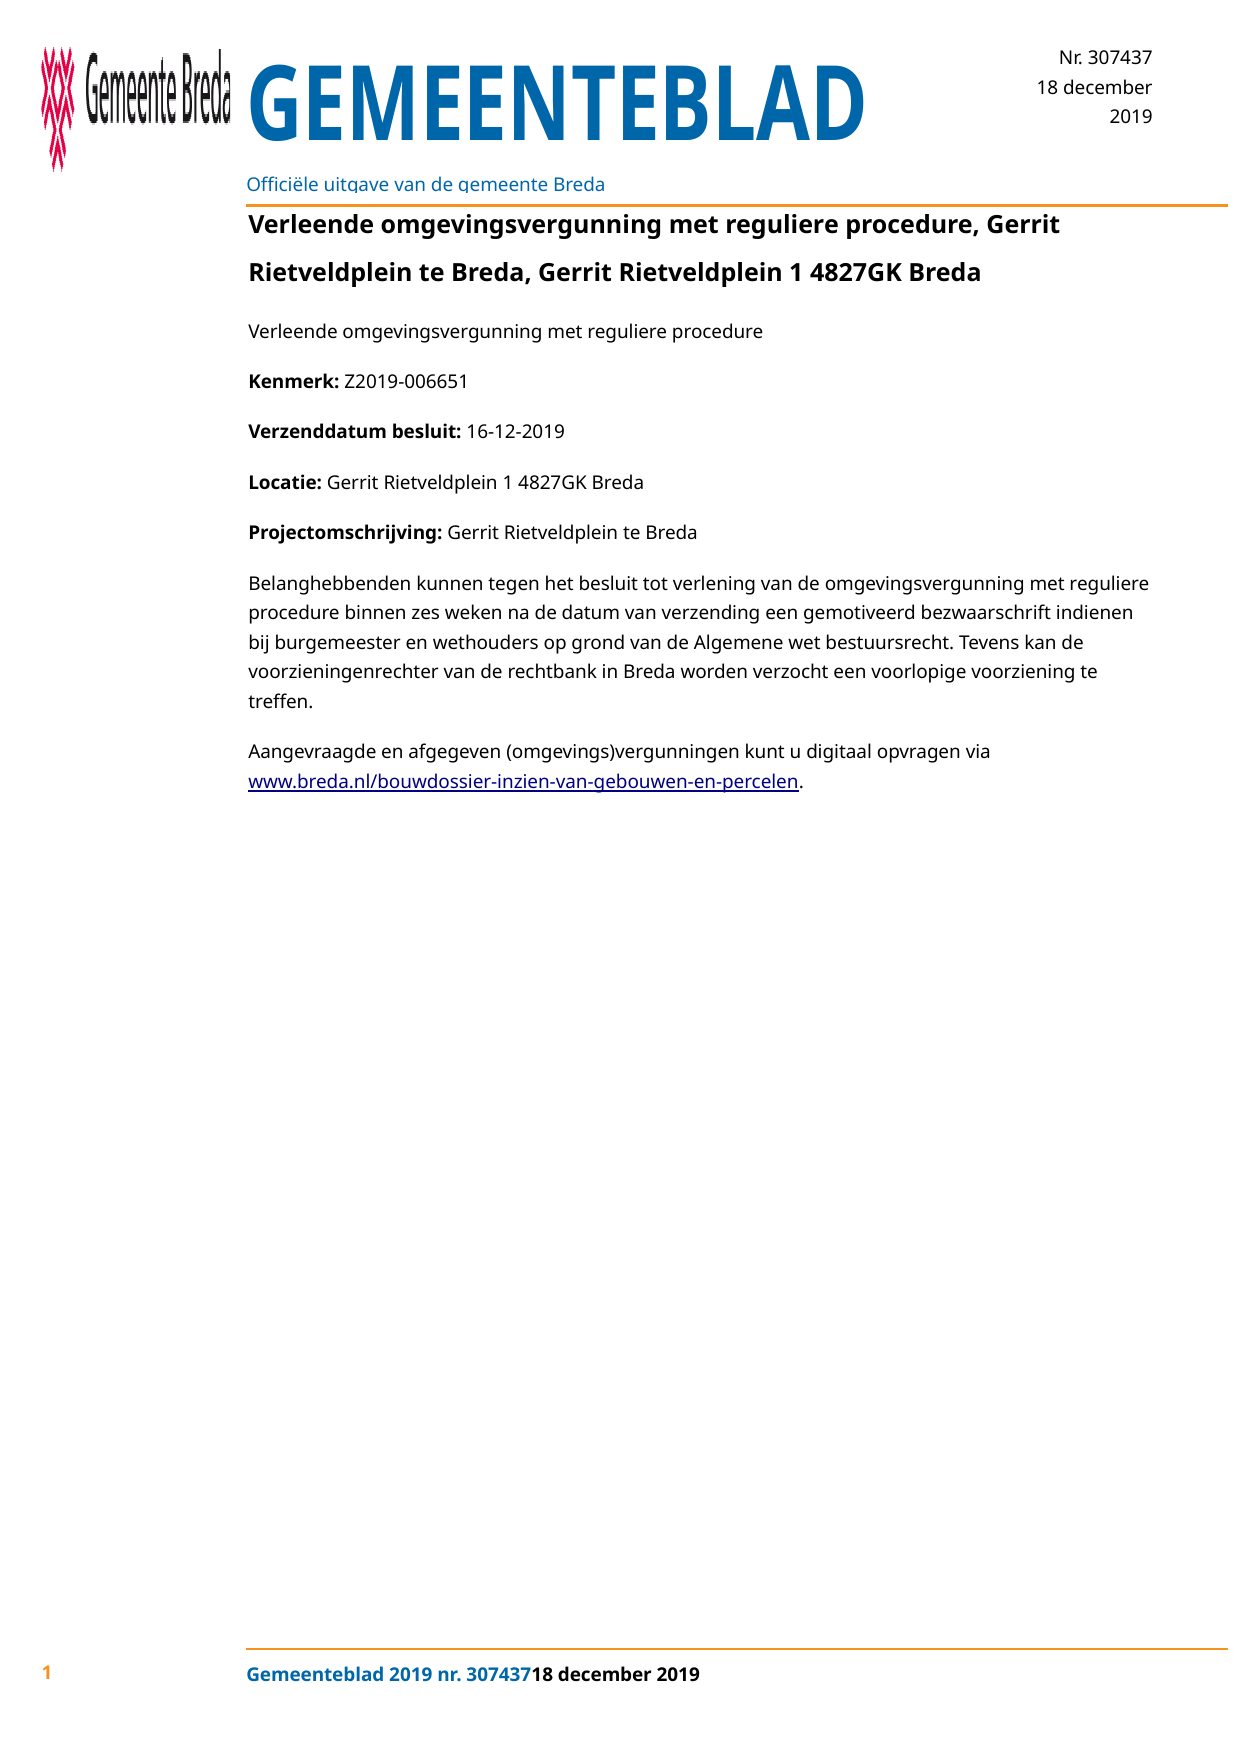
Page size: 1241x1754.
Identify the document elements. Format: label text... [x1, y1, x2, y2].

text Belanghebbenden kunnen tegen het besluit tot verlening van de omgevingsvergunning met reguliere procedure binnen zes weken na de datum van verzending een gemotiveerd bezwaarschrift indienen bij burgemeester en wethouders op grond van de Algemene wet bestuursrecht. Tevens kan de voorzieningenrechter van de rechtbank in Breda worden verzocht een voorlopige voorziening te treffen. [248, 570, 1152, 714]
text Aangevraagde en afgegeven (omgevings)vergunningen kunt u digitaal opvragen via www.breda.nl/bouwdossier-inzien-van-gebouwen-en-percelen. [248, 739, 1152, 794]
text Verzenddatum besluit: 16-12-2019 [248, 419, 1152, 444]
text Verleende omgevingsvergunning met reguliere procedure [248, 318, 1152, 344]
text Locatie: Gerrit Rietveldplein 1 4827GK Breda [248, 469, 1152, 495]
picture [41, 47, 231, 172]
text Projectomschrijving: Gerrit Rietveldplein te Breda [248, 519, 1152, 545]
text Verleende omgevingsvergunning met reguliere procedure, Gerrit Rietveldplein te Breda, Gerrit Rietveldplein 1 4827GK Breda [248, 207, 1152, 288]
text Kenmerk: Z2019-006651 [248, 368, 1152, 394]
